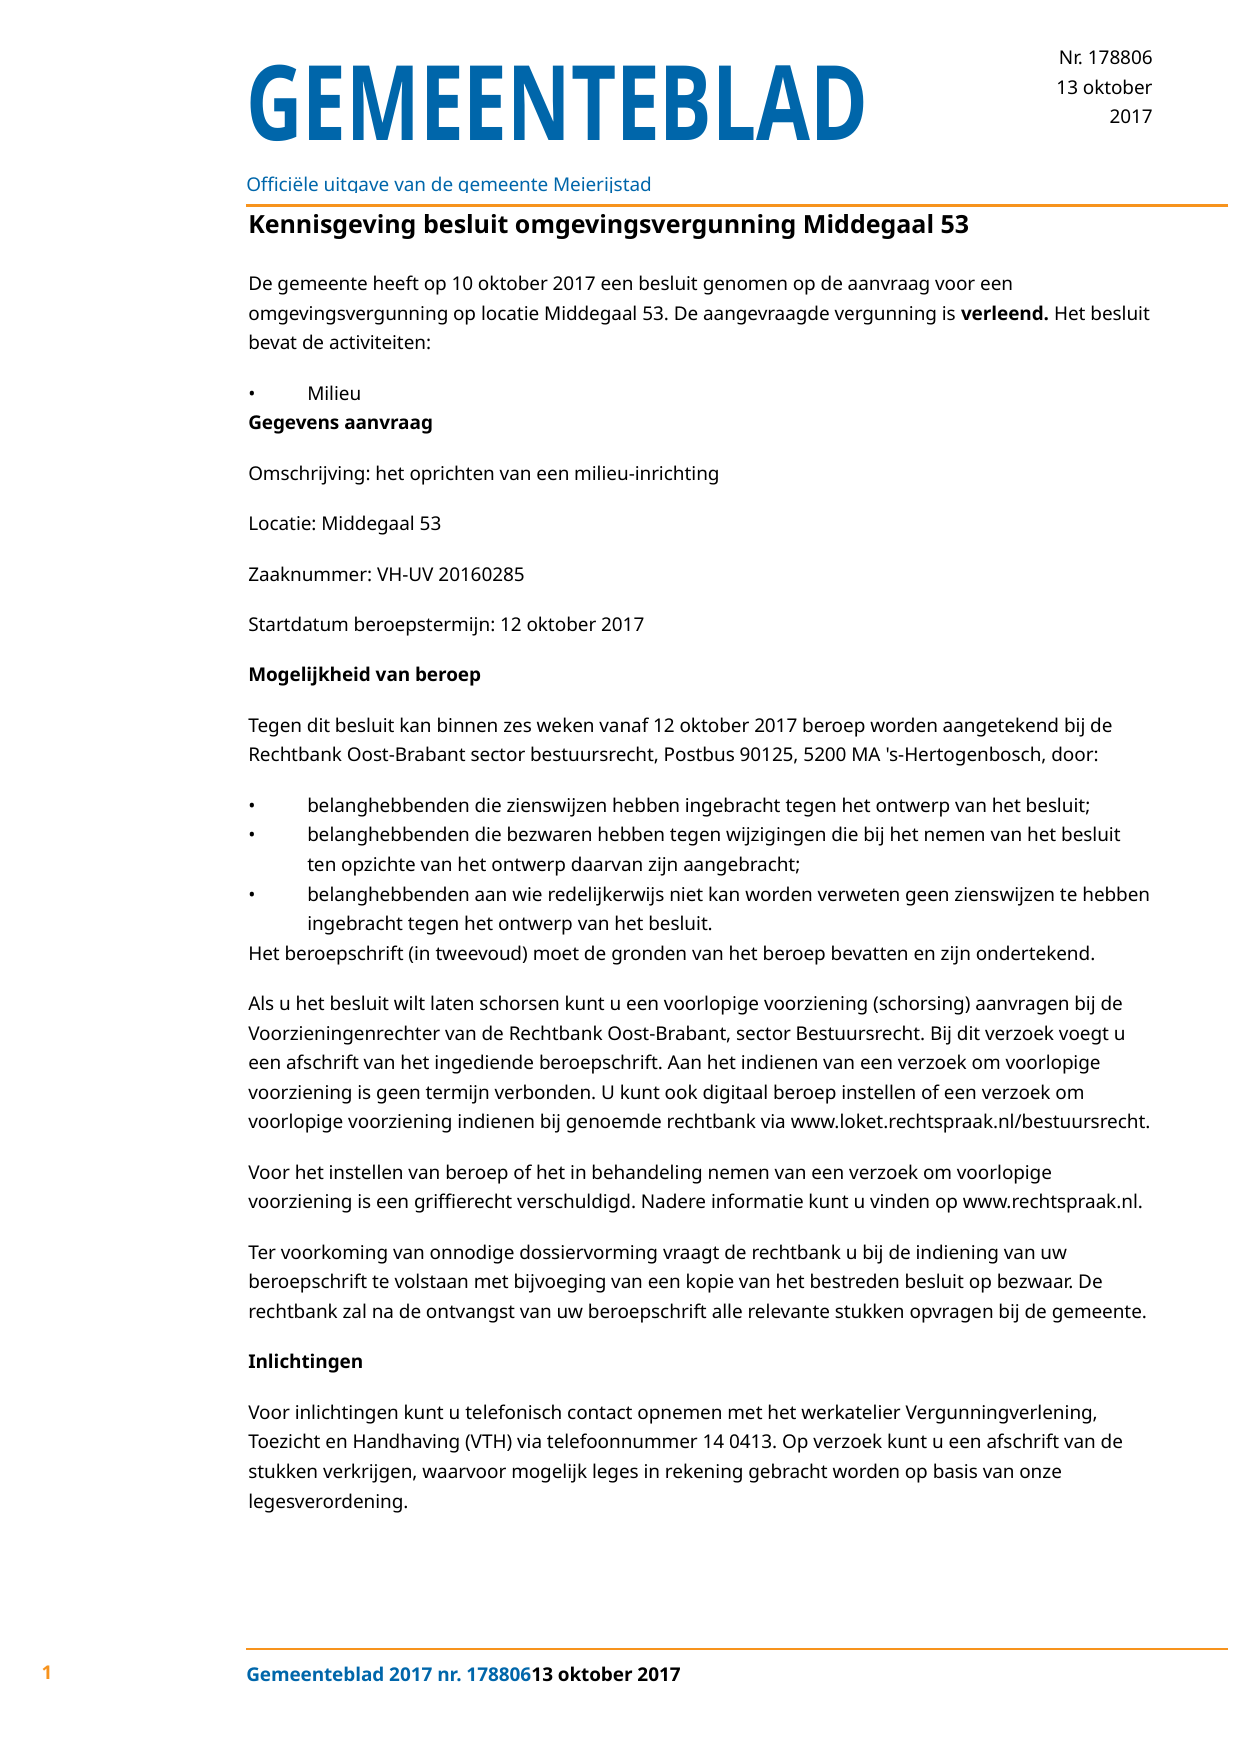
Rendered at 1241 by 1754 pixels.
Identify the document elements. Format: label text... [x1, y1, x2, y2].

text Locatie: Middegaal 53 [248, 510, 1152, 536]
text Zaaknummer: VH-UV 20160285 [248, 561, 1152, 586]
text Ter voorkoming van onnodige dossiervorming vraagt de rechtbank u bij de indiening van uw beroepschrift te volstaan met bijvoeging van een kopie van het bestreden besluit op bezwaar. De rechtbank zal na de ontvangst van uw beroepschrift alle relevante stukken opvragen bij de gemeente. [248, 1239, 1152, 1324]
text Voor inlichtingen kunt u telefonisch contact opnemen met het werkatelier Vergunningverlening, Toezicht en Handhaving (VTH) via telefoonnummer 14 0413. Op verzoek kunt u een afschrift van de stukken verkrijgen, waarvoor mogelijk leges in rekening gebracht worden op basis van onze legesverordening. [248, 1399, 1152, 1513]
text Omschrijving: het oprichten van een milieu-inrichting [248, 460, 1152, 486]
text De gemeente heeft op 10 oktober 2017 een besluit genomen op de aanvraag voor een omgevingsvergunning op locatie Middegaal 53. De aangevraagde vergunning is verleend. Het besluit bevat de activiteiten: [248, 270, 1152, 355]
text Gegevens aanvraag [248, 409, 1152, 435]
text Startdatum beroepstermijn: 12 oktober 2017 [248, 611, 1152, 637]
picture [41, 47, 231, 172]
text Het beroepschrift (in tweevoud) moet de gronden van het beroep bevatten en zijn ondertekend. [248, 940, 1152, 966]
list belanghebbenden die zienswijzen hebben ingebracht tegen het ontwerp van het besluit; [248, 792, 1152, 818]
text Inlichtingen [248, 1349, 1152, 1374]
text Kennisgeving besluit omgevingsvergunning Middegaal 53 [248, 207, 1152, 241]
text Als u het besluit wilt laten schorsen kunt u een voorlopige voorziening (schorsing) aanvragen bij de Voorzieningenrechter van de Rechtbank Oost-Brabant, sector Bestuursrecht. Bij dit verzoek voegt u een afschrift van het ingediende beroepschrift. Aan het indienen van een verzoek om voorlopige voorziening is geen termijn verbonden. U kunt ook digitaal beroep instellen of een verzoek om voorlopige voorziening indienen bij genoemde rechtbank via www.loket.rechtspraak.nl/bestuursrecht. [248, 990, 1152, 1134]
text Tegen dit besluit kan binnen zes weken vanaf 12 oktober 2017 beroep worden aangetekend bij de Rechtbank Oost-Brabant sector bestuursrecht, Postbus 90125, 5200 MA 's-Hertogenbosch, door: [248, 712, 1152, 767]
list belanghebbenden die bezwaren hebben tegen wijzigingen die bij het nemen van het besluit ten opzichte van het ontwerp daarvan zijn aangebracht; [248, 822, 1152, 877]
list belanghebbenden aan wie redelijkerwijs niet kan worden verweten geen zienswijzen te hebben ingebracht tegen het ontwerp van het besluit. [248, 881, 1152, 936]
text Mogelijkheid van beroep [248, 662, 1152, 687]
text Voor het instellen van beroep of het in behandeling nemen van een verzoek om voorlopige voorziening is een griffierecht verschuldigd. Nadere informatie kunt u vinden op www.rechtspraak.nl. [248, 1159, 1152, 1214]
list Milieu [248, 380, 1152, 406]
